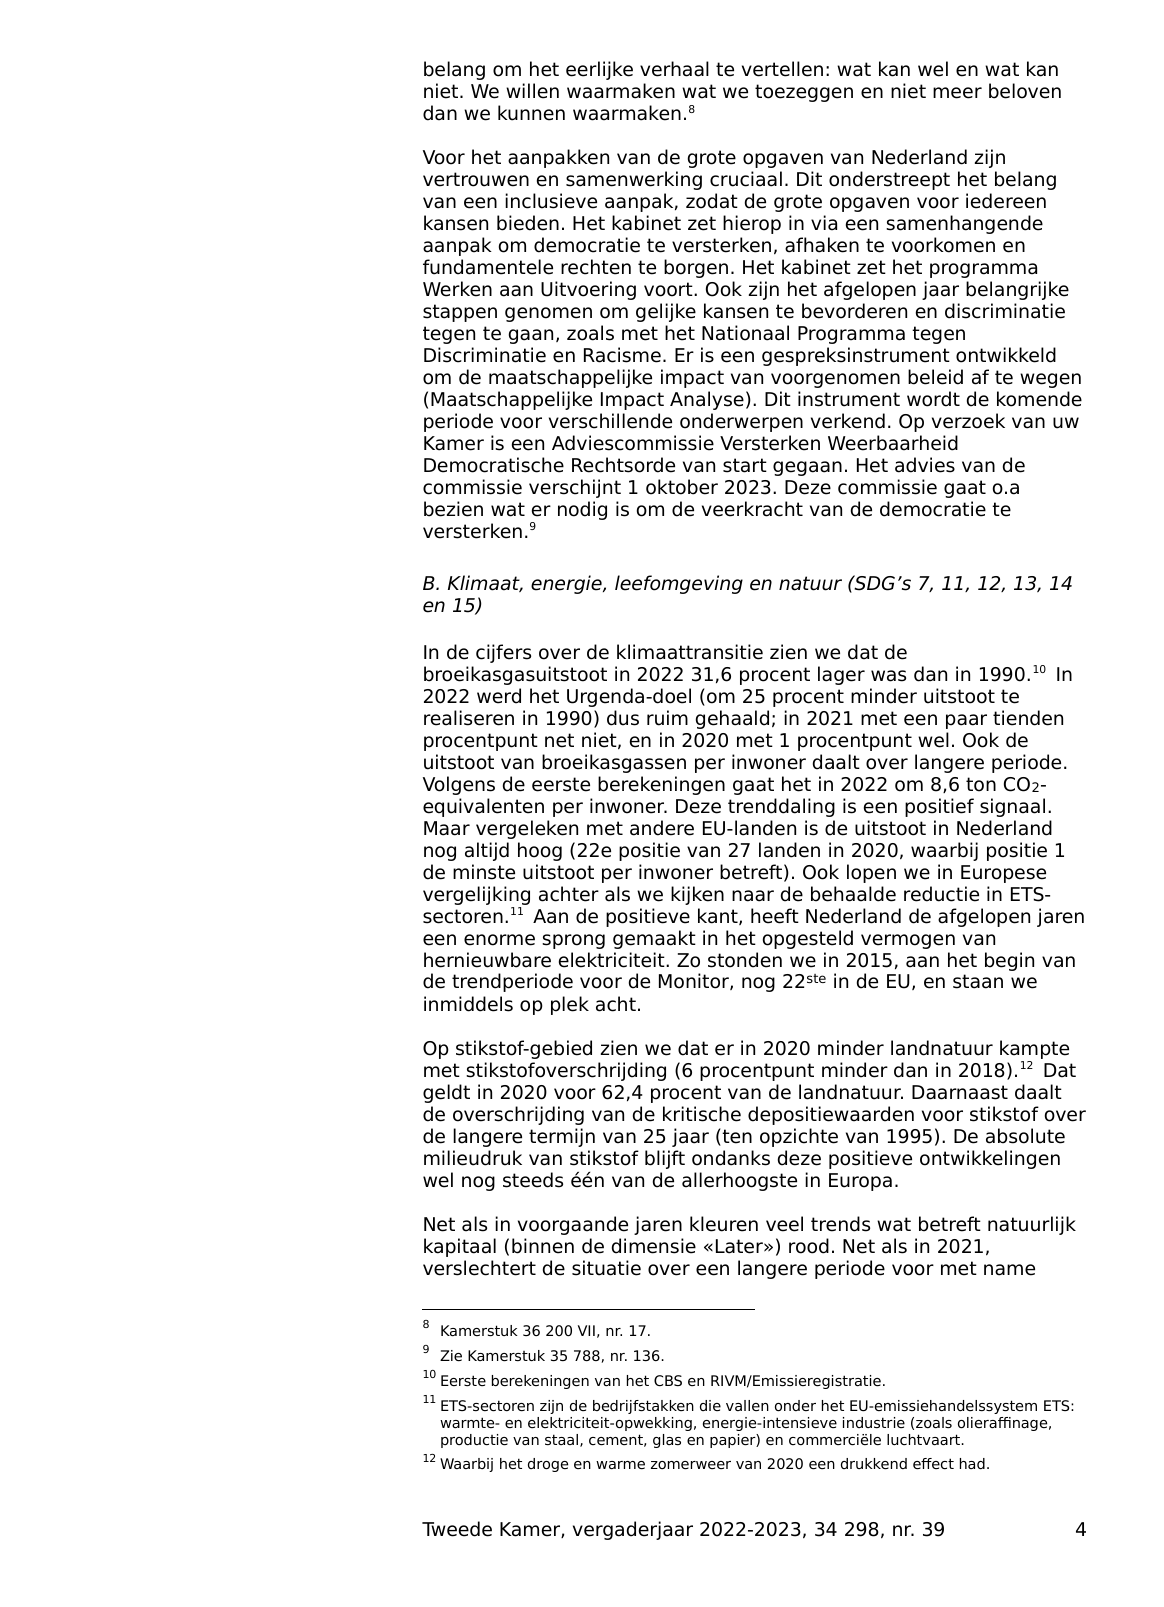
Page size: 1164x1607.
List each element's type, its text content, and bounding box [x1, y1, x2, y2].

text ETS-sectoren zijn de bedrijfstakken die vallen onder het EU-emissiehandelssystem ETS: warmte- en elektriciteit-opwekking, energie-intensieve industrie (zoals olieraffinage, productie van staal, cement, glas en papier) en commerciële luchtvaart. [422, 1393, 1087, 1449]
subtitle B. Klimaat, energie, leefomgeving en natuur (SDG’s 7, 11, 12, 13, 14 en 15) [422, 573, 1087, 617]
text Op stikstof-gebied zien we dat er in 2020 minder landnatuur kampte met stikstofoverschrijding (6 procentpunt minder dan in 2018). Dat geldt in 2020 voor 62,4 procent van de landnatuur. Daarnaast daalt de overschrijding van de kritische depositiewaarden voor stikstof over de langere termijn van 25 jaar (ten opzichte van 1995). De absolute milieudruk van stikstof blijft ondanks deze positieve ontwikkelingen wel nog steeds één van de allerhoogste in Europa. [422, 1038, 1087, 1191]
text Voor het aanpakken van de grote opgaven van Nederland zijn vertrouwen en samenwerking cruciaal. Dit onderstreept het belang van een inclusieve aanpak, zodat de grote opgaven voor iedereen kansen bieden. Het kabinet zet hierop in via een samenhangende aanpak om democratie te versterken, afhaken te voorkomen en fundamentele rechten te borgen. Het kabinet zet het programma Werken aan Uitvoering voort. Ook zijn het afgelopen jaar belangrijke stappen genomen om gelijke kansen te bevorderen en discriminatie tegen te gaan, zoals met het Nationaal Programma tegen Discriminatie en Racisme. Er is een gespreksinstrument ontwikkeld om de maatschappelijke impact van voorgenomen beleid af te wegen (Maatschappelijke Impact Analyse). Dit instrument wordt de komende periode voor verschillende onderwerpen verkend. Op verzoek van uw Kamer is een Adviescommissie Versterken Weerbaarheid Democratische Rechtsorde van start gegaan. Het advies van de commissie verschijnt 1 oktober 2023. Deze commissie gaat o.a bezien wat er nodig is om de veerkracht van de democratie te versterken. [422, 147, 1087, 543]
text belang om het eerlijke verhaal te vertellen: wat kan wel en wat kan niet. We willen waarmaken wat we toezeggen en niet meer beloven dan we kunnen waarmaken. [422, 59, 1087, 125]
text Zie Kamerstuk 35 788, nr. 136. [422, 1343, 1087, 1366]
text Net als in voorgaande jaren kleuren veel trends wat betreft natuurlijk kapitaal (binnen de dimensie «Later») rood. Net als in 2021, verslechtert de situatie over een langere periode voor met name [422, 1214, 1087, 1279]
text Kamerstuk 36 200 VII, nr. 17. [422, 1318, 1087, 1341]
text In de cijfers over de klimaattransitie zien we dat de broeikasgasuitstoot in 2022 31,6 procent lager was dan in 1990. In 2022 werd het Urgenda-doel (om 25 procent minder uitstoot te realiseren in 1990) dus ruim gehaald; in 2021 met een paar tienden procentpunt net niet, en in 2020 met 1 procentpunt wel. Ook de uitstoot van broeikasgassen per inwoner daalt over langere periode. Volgens de eerste berekeningen gaat het in 2022 om 8,6 ton CO2-equivalenten per inwoner. Deze trenddaling is een positief signaal. Maar vergeleken met andere EU-landen is de uitstoot in Nederland nog altijd hoog (22e positie van 27 landen in 2020, waarbij positie 1 de minste uitstoot per inwoner betreft). Ook lopen we in Europese vergelijking achter als we kijken naar de behaalde reductie in ETS-sectoren. Aan de positieve kant, heeft Nederland de afgelopen jaren een enorme sprong gemaakt in het opgesteld vermogen van hernieuwbare elektriciteit. Zo stonden we in 2015, aan het begin van de trendperiode voor de Monitor, nog 22ste in de EU, en staan we inmiddels op plek acht. [422, 642, 1087, 1015]
text Eerste berekeningen van het CBS en RIVM/Emissieregistratie. [422, 1368, 1087, 1391]
text Waarbij het droge en warme zomerweer van 2020 een drukkend effect had. [422, 1452, 1087, 1474]
